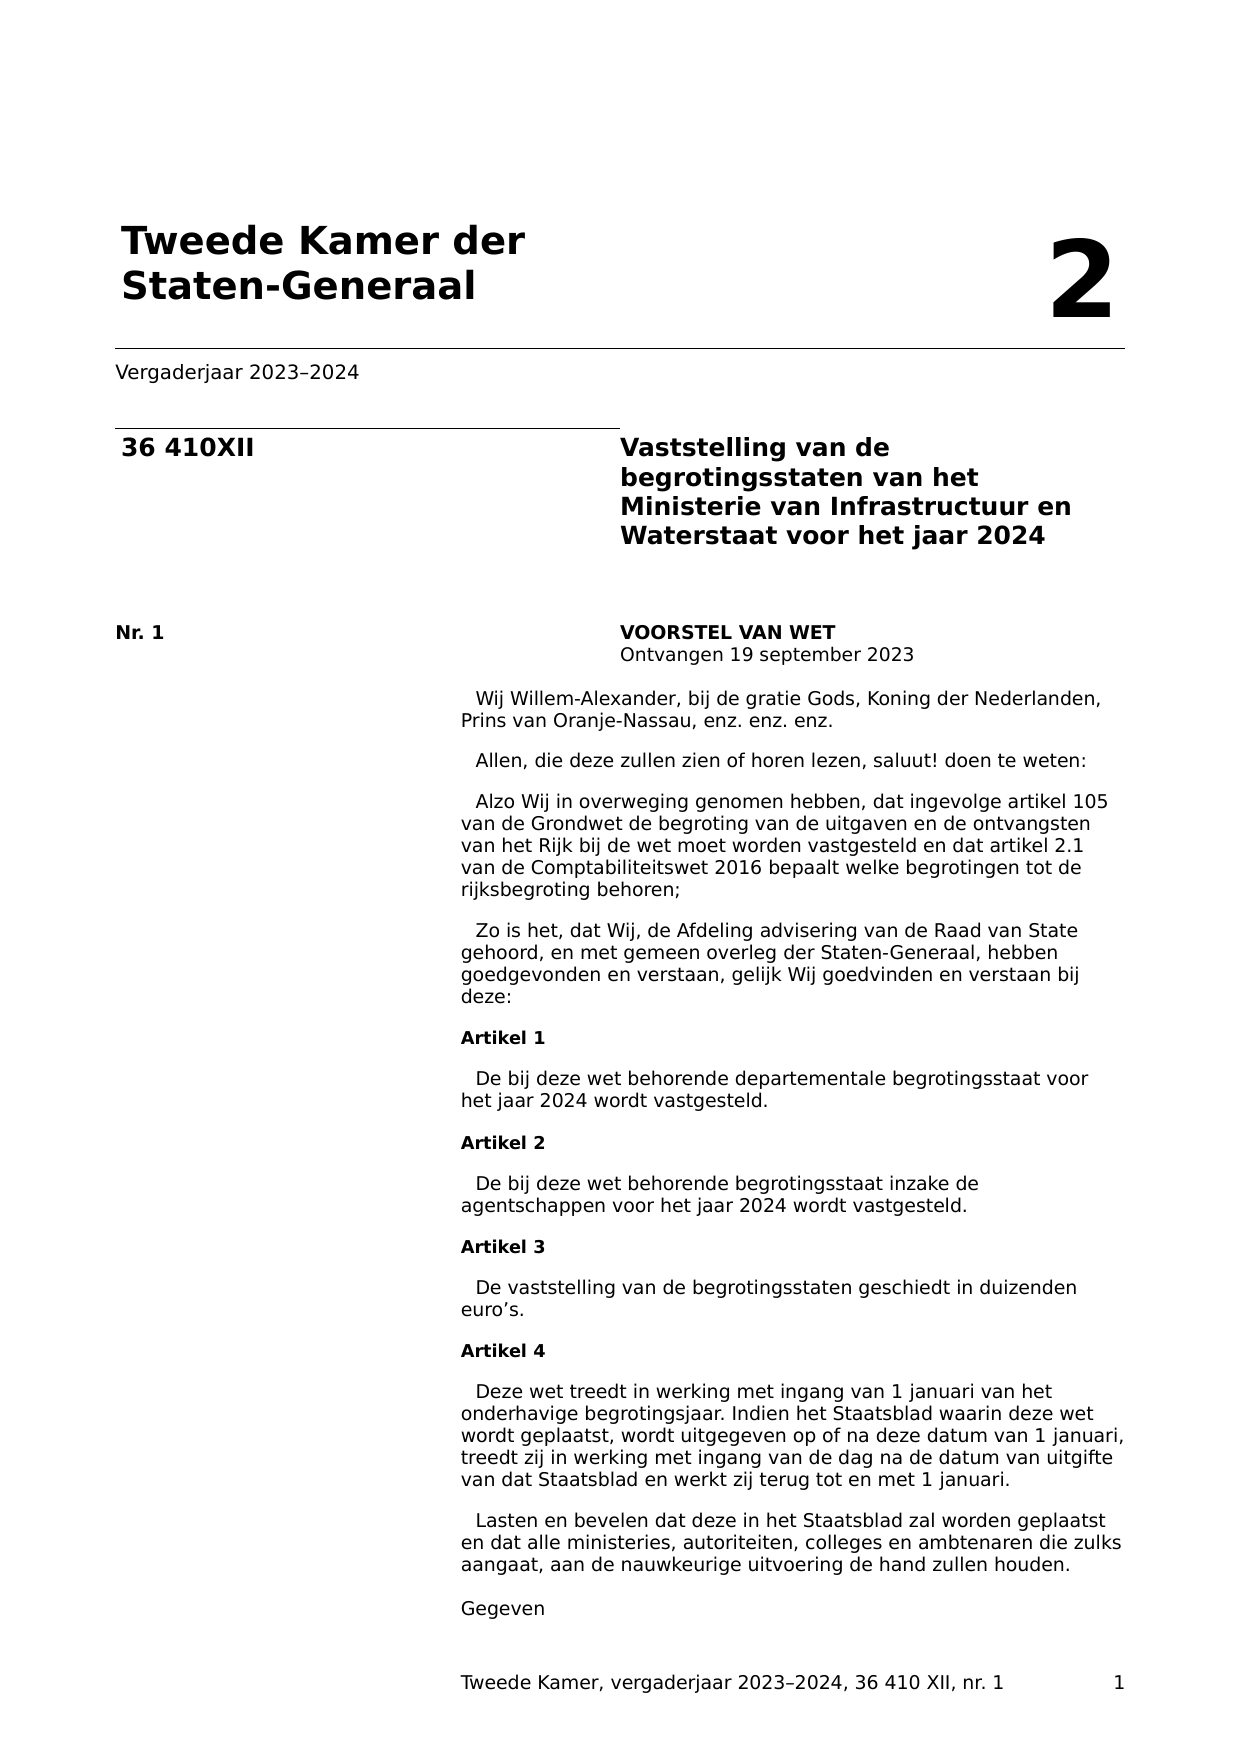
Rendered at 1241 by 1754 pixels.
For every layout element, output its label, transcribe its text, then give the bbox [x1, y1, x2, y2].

table_header Voorstel van wet Ontvangen 19 september 2023 [620, 622, 1125, 688]
title Artikel 4 [461, 1339, 1125, 1362]
title Artikel 2 [461, 1131, 1125, 1154]
table_header Tweede Kamer der Staten-Generaal [115, 213, 620, 348]
text Gegeven [461, 1598, 1125, 1620]
text Wij Willem-Alexander, bij de gratie Gods, Koning der Nederlanden, Prins van Oranje-Nassau, enz. enz. enz. [461, 688, 1125, 732]
table_cell Vergaderjaar 2023–2024 [115, 349, 1125, 384]
table_header 36 410XII [115, 429, 620, 556]
table_header Vaststelling van de begrotingsstaten van het Ministerie van Infrastructuur en Waterstaat voor het jaar 2024 [620, 428, 1125, 556]
text Allen, die deze zullen zien of horen lezen, saluut! doen te weten: [461, 750, 1125, 772]
text De vaststelling van de begrotingsstaten geschiedt in duizenden euro’s. [461, 1277, 1125, 1321]
text Lasten en bevelen dat deze in het Staatsblad zal worden geplaatst en dat alle ministeries, autoriteiten, colleges en ambtenaren die zulks aangaat, aan de nauwkeurige uitvoering de hand zullen houden. [461, 1510, 1125, 1576]
text De bij deze wet behorende departementale begrotingsstaat voor het jaar 2024 wordt vastgesteld. [461, 1068, 1125, 1112]
title Artikel 1 [461, 1026, 1125, 1049]
text Zo is het, dat Wij, de Afdeling advisering van de Raad van State gehoord, en met gemeen overleg der Staten-Generaal, hebben goedgevonden en verstaan, gelijk Wij goedvinden en verstaan bij deze: [461, 920, 1125, 1008]
table_header 2 [620, 213, 1125, 348]
text Deze wet treedt in werking met ingang van 1 januari van het onderhavige begrotingsjaar. Indien het Staatsblad waarin deze wet wordt geplaatst, wordt uitgegeven op of na deze datum van 1 januari, treedt zij in werking met ingang van de dag na de datum van uitgifte van dat Staatsblad en werkt zij terug tot en met 1 januari. [461, 1381, 1125, 1491]
table_header Nr. 1 [115, 622, 620, 688]
text De bij deze wet behorende begrotingsstaat inzake de agentschappen voor het jaar 2024 wordt vastgesteld. [461, 1172, 1125, 1216]
title Artikel 3 [461, 1235, 1125, 1258]
text Alzo Wij in overweging genomen hebben, dat ingevolge artikel 105 van de Grondwet de begroting van de uitgaven en de ontvangsten van het Rijk bij de wet moet worden vastgesteld en dat artikel 2.1 van de Comptabiliteitswet 2016 bepaalt welke begrotingen tot de rijksbegroting behoren; [461, 791, 1125, 901]
